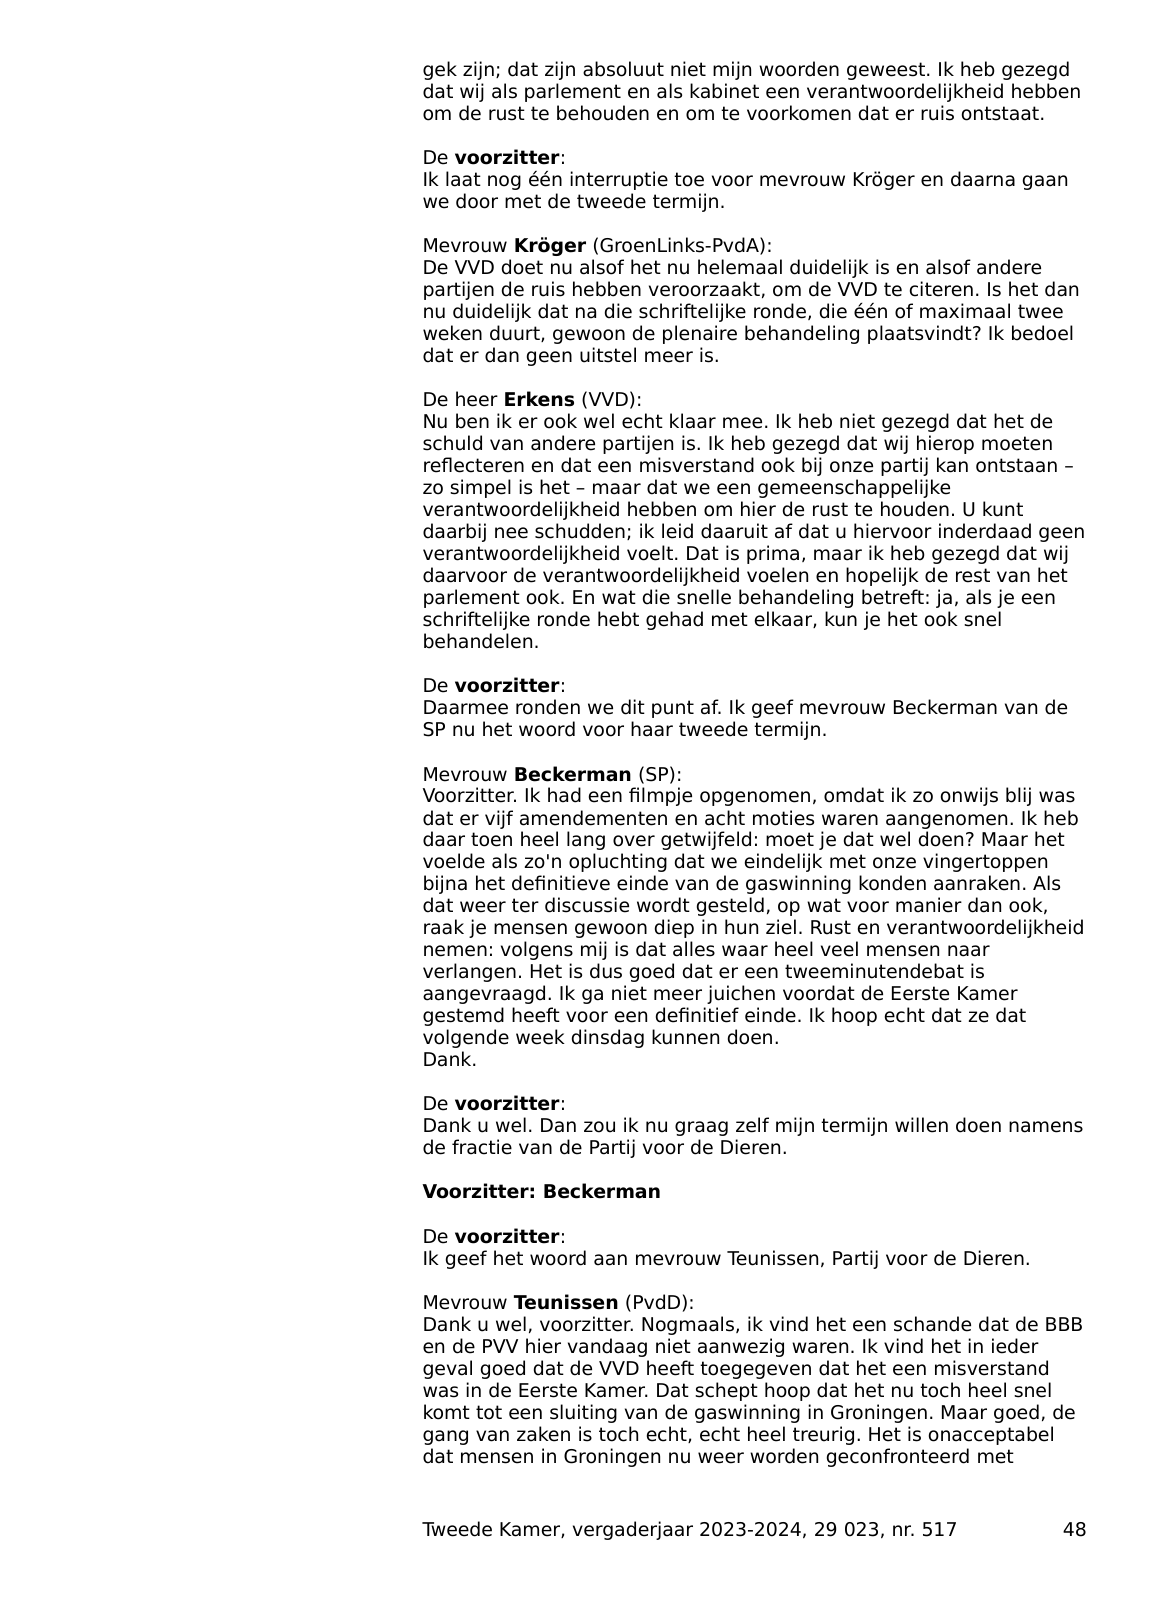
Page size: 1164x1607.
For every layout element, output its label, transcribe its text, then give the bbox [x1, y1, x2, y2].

text Ik geef het woord aan mevrouw Teunissen, Partij voor de Dieren. [422, 1248, 1087, 1269]
subtitle Voorzitter: Beckerman [422, 1181, 1087, 1203]
text De heer Erkens (VVD): [422, 389, 1087, 411]
text De voorzitter: [422, 1093, 1087, 1115]
text Dank u wel, voorzitter. Nogmaals, ik vind het een schande dat de BBB en de PVV hier vandaag niet aanwezig waren. Ik vind het in ieder geval goed dat de VVD heeft toegegeven dat het een misverstand was in de Eerste Kamer. Dat schept hoop dat het nu toch heel snel komt tot een sluiting van de gaswinning in Groningen. Maar goed, de gang van zaken is toch echt, echt heel treurig. Het is onacceptabel dat mensen in Groningen nu weer worden geconfronteerd met [422, 1314, 1087, 1468]
text Mevrouw Beckerman (SP): [422, 763, 1087, 785]
text De voorzitter: [422, 1226, 1087, 1248]
text De voorzitter: [422, 147, 1087, 169]
text Dank u wel. Dan zou ik nu graag zelf mijn termijn willen doen namens de fractie van de Partij voor de Dieren. [422, 1115, 1087, 1159]
text De voorzitter: [422, 675, 1087, 697]
text De VVD doet nu alsof het nu helemaal duidelijk is en alsof andere partijen de ruis hebben veroorzaakt, om de VVD te citeren. Is het dan nu duidelijk dat na die schriftelijke ronde, die één of maximaal twee weken duurt, gewoon de plenaire behandeling plaatsvindt? Ik bedoel dat er dan geen uitstel meer is. [422, 257, 1087, 367]
text Daarmee ronden we dit punt af. Ik geef mevrouw Beckerman van de SP nu het woord voor haar tweede termijn. [422, 697, 1087, 741]
text Dank. [422, 1049, 1087, 1071]
text gek zijn; dat zijn absoluut niet mijn woorden geweest. Ik heb gezegd dat wij als parlement en als kabinet een verantwoordelijkheid hebben om de rust te behouden en om te voorkomen dat er ruis ontstaat. [422, 59, 1087, 125]
text Nu ben ik er ook wel echt klaar mee. Ik heb niet gezegd dat het de schuld van andere partijen is. Ik heb gezegd dat wij hierop moeten reflecteren en dat een misverstand ook bij onze partij kan ontstaan – zo simpel is het – maar dat we een gemeenschappelijke verantwoordelijkheid hebben om hier de rust te houden. U kunt daarbij nee schudden; ik leid daaruit af dat u hiervoor inderdaad geen verantwoordelijkheid voelt. Dat is prima, maar ik heb gezegd dat wij daarvoor de verantwoordelijkheid voelen en hopelijk de rest van het parlement ook. En wat die snelle behandeling betreft: ja, als je een schriftelijke ronde hebt gehad met elkaar, kun je het ook snel behandelen. [422, 411, 1087, 653]
text Voorzitter. Ik had een filmpje opgenomen, omdat ik zo onwijs blij was dat er vijf amendementen en acht moties waren aangenomen. Ik heb daar toen heel lang over getwijfeld: moet je dat wel doen? Maar het voelde als zo'n opluchting dat we eindelijk met onze vingertoppen bijna het definitieve einde van de gaswinning konden aanraken. Als dat weer ter discussie wordt gesteld, op wat voor manier dan ook, raak je mensen gewoon diep in hun ziel. Rust en verantwoordelijkheid nemen: volgens mij is dat alles waar heel veel mensen naar verlangen. Het is dus goed dat er een tweeminutendebat is aangevraagd. Ik ga niet meer juichen voordat de Eerste Kamer gestemd heeft voor een definitief einde. Ik hoop echt dat ze dat volgende week dinsdag kunnen doen. [422, 785, 1087, 1049]
text Mevrouw Teunissen (PvdD): [422, 1292, 1087, 1314]
text Ik laat nog één interruptie toe voor mevrouw Kröger en daarna gaan we door met de tweede termijn. [422, 169, 1087, 213]
text Mevrouw Kröger (GroenLinks-PvdA): [422, 235, 1087, 257]
